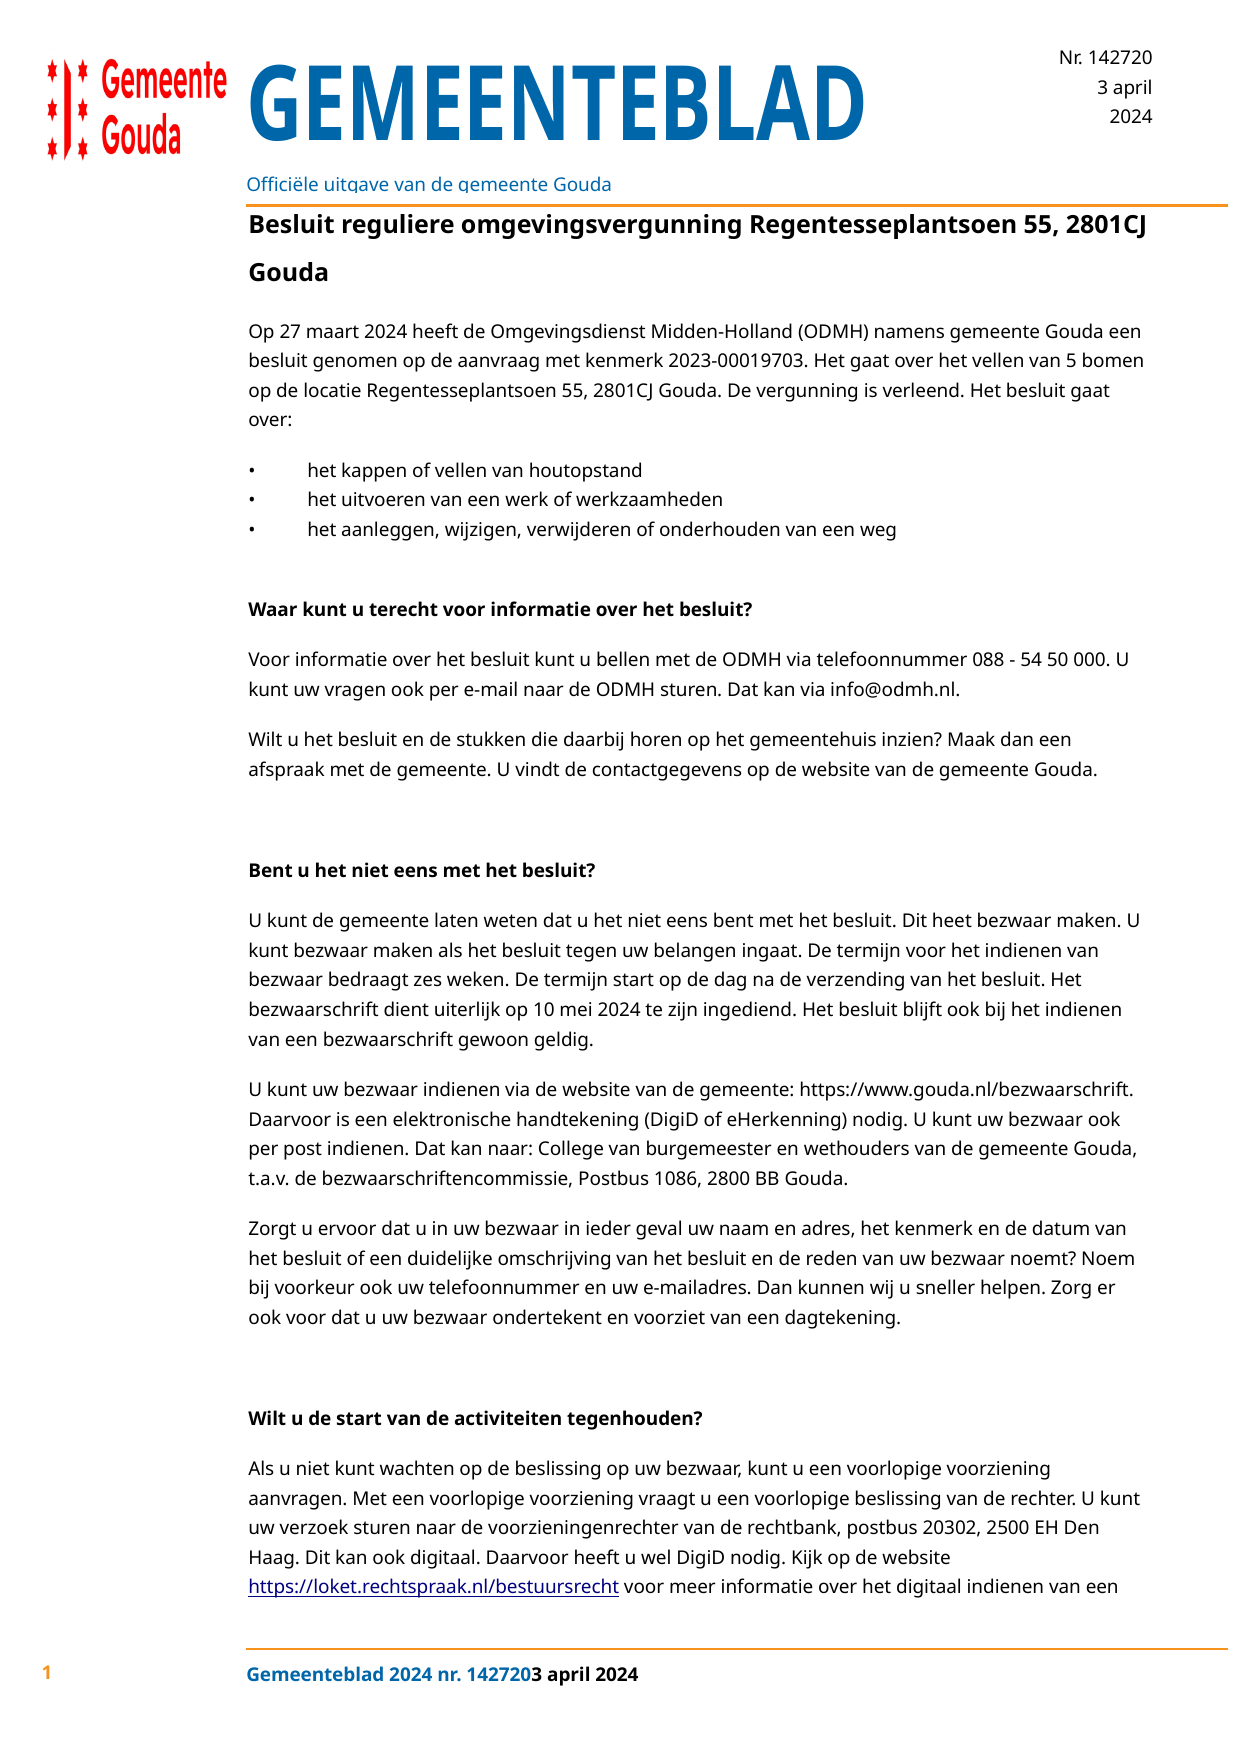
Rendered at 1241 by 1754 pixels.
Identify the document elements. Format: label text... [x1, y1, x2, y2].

list het kappen of vellen van houtopstand [248, 457, 1152, 483]
text Zorgt u ervoor dat u in uw bezwaar in ieder geval uw naam en adres, het kenmerk en de datum van het besluit of een duidelijke omschrijving van het besluit en de reden van uw bezwaar noemt? Noem bij voorkeur ook uw telefoonnummer en uw e-mailadres. Dan kunnen wij u sneller helpen. Zorg er ook voor dat u uw bezwaar ondertekent en voorziet van een dagtekening. [248, 1215, 1152, 1330]
list het uitvoeren van een werk of werkzaamheden [248, 487, 1152, 512]
text Als u niet kunt wachten op de beslissing op uw bezwaar, kunt u een voorlopige voorziening aanvragen. Met een voorlopige voorziening vraagt u een voorlopige beslissing van de rechter. U kunt uw verzoek sturen naar de voorzieningenrechter van de rechtbank, postbus 20302, 2500 EH Den Haag. Dit kan ook digitaal. Daarvoor heeft u wel DigiD nodig. Kijk op de website https://loket.rechtspraak.nl/bestuursrecht voor meer informatie over het digitaal indienen van een [248, 1455, 1152, 1599]
text Wilt u het besluit en de stukken die daarbij horen op het gemeentehuis inzien? Maak dan een afspraak met de gemeente. U vindt de contactgegevens op de website van de gemeente Gouda. [248, 727, 1152, 782]
text Bent u het niet eens met het besluit? [248, 857, 1152, 883]
text Wilt u de start van de activiteiten tegenhouden? [248, 1405, 1152, 1431]
text Op 27 maart 2024 heeft de Omgevingsdienst Midden-Holland (ODMH) namens gemeente Gouda een besluit genomen op de aanvraag met kenmerk 2023-00019703. Het gaat over het vellen van 5 bomen op de locatie Regentesseplantsoen 55, 2801CJ Gouda. De vergunning is verleend. Het besluit gaat over: [248, 318, 1152, 432]
picture [41, 47, 231, 172]
text Voor informatie over het besluit kunt u bellen met de ODMH via telefoonnummer 088 - 54 50 000. U kunt uw vragen ook per e-mail naar de ODMH sturen. Dat kan via info@odmh.nl. [248, 647, 1152, 702]
text Waar kunt u terecht voor informatie over het besluit? [248, 596, 1152, 622]
list het aanleggen, wijzigen, verwijderen of onderhouden van een weg [248, 516, 1152, 542]
text U kunt de gemeente laten weten dat u het niet eens bent met het besluit. Dit heet bezwaar maken. U kunt bezwaar maken als het besluit tegen uw belangen ingaat. De termijn voor het indienen van bezwaar bedraagt zes weken. De termijn start op de dag na de verzending van het besluit. Het bezwaarschrift dient uiterlijk op 10 mei 2024 te zijn ingediend. Het besluit blijft ook bij het indienen van een bezwaarschrift gewoon geldig. [248, 907, 1152, 1052]
text Besluit reguliere omgevingsvergunning Regentesseplantsoen 55, 2801CJ Gouda [248, 207, 1152, 288]
text U kunt uw bezwaar indienen via de website van de gemeente: https://www.gouda.nl/bezwaarschrift. Daarvoor is een elektronische handtekening (DigiD of eHerkenning) nodig. U kunt uw bezwaar ook per post indienen. Dat kan naar: College van burgemeester en wethouders van de gemeente Gouda, t.a.v. de bezwaarschriftencommissie, Postbus 1086, 2800 BB Gouda. [248, 1076, 1152, 1191]
